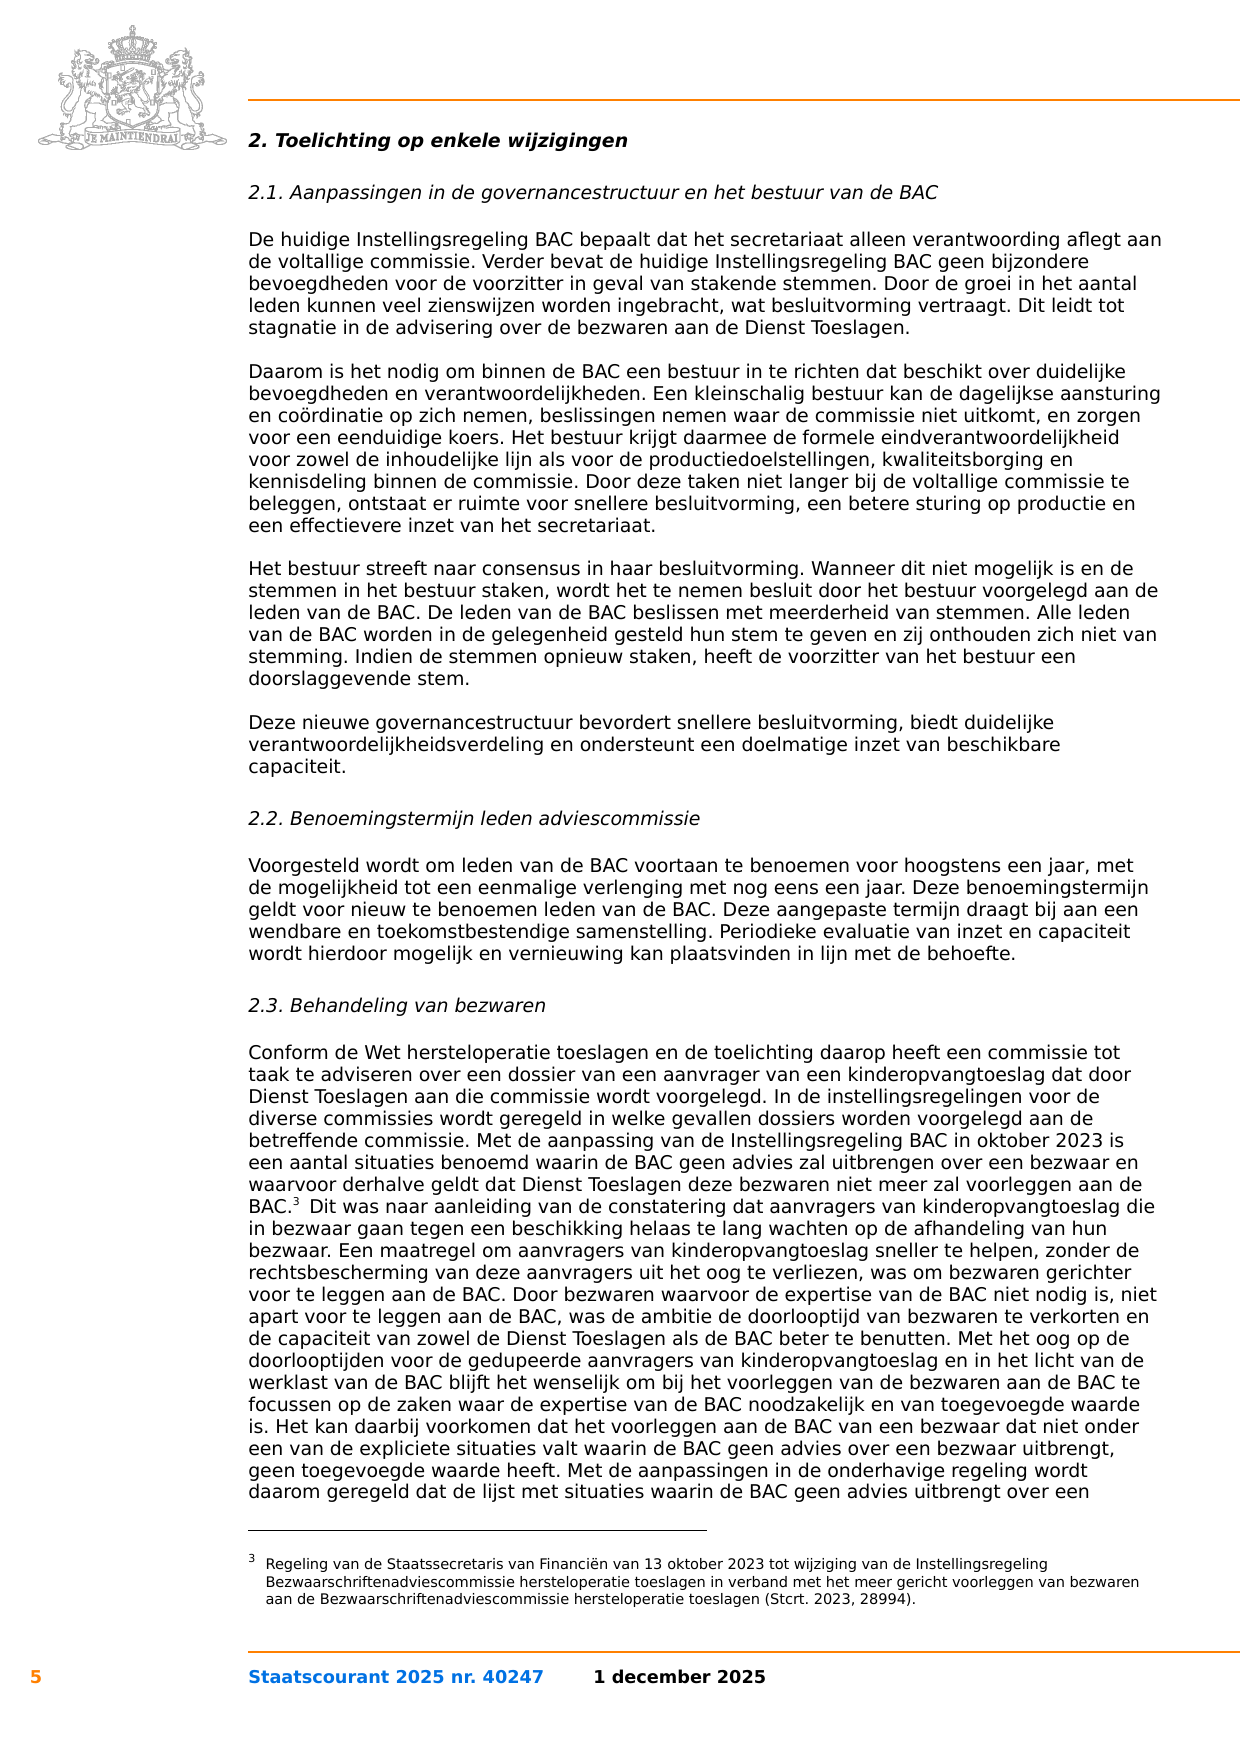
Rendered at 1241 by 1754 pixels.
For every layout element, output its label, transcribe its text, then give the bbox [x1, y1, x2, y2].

subtitle 2.3. Behandeling van bezwaren [248, 995, 1163, 1017]
subtitle 2.1. Aanpassingen in de governancestructuur en het bestuur van de BAC [248, 182, 1163, 204]
text Deze nieuwe governancestructuur bevordert snellere besluitvorming, biedt duidelijke verantwoordelijkheidsverdeling en ondersteunt een doelmatige inzet van beschikbare capaciteit. [248, 712, 1163, 778]
text Het bestuur streeft naar consensus in haar besluitvorming. Wanneer dit niet mogelijk is en de stemmen in het bestuur staken, wordt het te nemen besluit door het bestuur voorgelegd aan de leden van de BAC. De leden van de BAC beslissen met meerderheid van stemmen. Alle leden van de BAC worden in de gelegenheid gesteld hun stem te geven en zij onthouden zich niet van stemming. Indien de stemmen opnieuw staken, heeft de voorzitter van het bestuur een doorslaggevende stem. [248, 558, 1163, 690]
text Voorgesteld wordt om leden van de BAC voortaan te benoemen voor hoogstens een jaar, met de mogelijkheid tot een eenmalige verlenging met nog eens een jaar. Deze benoemingstermijn geldt voor nieuw te benoemen leden van de BAC. Deze aangepaste termijn draagt bij aan een wendbare en toekomstbestendige samenstelling. Periodieke evaluatie van inzet en capaciteit wordt hierdoor mogelijk en vernieuwing kan plaatsvinden in lijn met de behoefte. [248, 855, 1163, 965]
text Regeling van de Staatssecretaris van Financiën van 13 oktober 2023 tot wijziging van de Instellingsregeling Bezwaarschriftenadviescommissie hersteloperatie toeslagen in verband met het meer gericht voorleggen van bezwaren aan de Bezwaarschriftenadviescommissie hersteloperatie toeslagen (Stcrt. 2023, 28994). [248, 1552, 1163, 1608]
text Conform de Wet hersteloperatie toeslagen en de toelichting daarop heeft een commissie tot taak te adviseren over een dossier van een aanvrager van een kinderopvangtoeslag dat door Dienst Toeslagen aan die commissie wordt voorgelegd. In de instellingsregelingen voor de diverse commissies wordt geregeld in welke gevallen dossiers worden voorgelegd aan de betreffende commissie. Met de aanpassing van de Instellingsregeling BAC in oktober 2023 is een aantal situaties benoemd waarin de BAC geen advies zal uitbrengen over een bezwaar en waarvoor derhalve geldt dat Dienst Toeslagen deze bezwaren niet meer zal voorleggen aan de BAC. Dit was naar aanleiding van de constatering dat aanvragers van kinderopvangtoeslag die in bezwaar gaan tegen een beschikking helaas te lang wachten op de afhandeling van hun bezwaar. Een maatregel om aanvragers van kinderopvangtoeslag sneller te helpen, zonder de rechtsbescherming van deze aanvragers uit het oog te verliezen, was om bezwaren gerichter voor te leggen aan de BAC. Door bezwaren waarvoor de expertise van de BAC niet nodig is, niet apart voor te leggen aan de BAC, was de ambitie de doorlooptijd van bezwaren te verkorten en de capaciteit van zowel de Dienst Toeslagen als de BAC beter te benutten. Met het oog op de doorlooptijden voor de gedupeerde aanvragers van kinderopvangtoeslag en in het licht van de werklast van de BAC blijft het wenselijk om bij het voorleggen van de bezwaren aan de BAC te focussen op de zaken waar de expertise van de BAC noodzakelijk en van toegevoegde waarde is. Het kan daarbij voorkomen dat het voorleggen aan de BAC van een bezwaar dat niet onder een van de expliciete situaties valt waarin de BAC geen advies over een bezwaar uitbrengt, geen toegevoegde waarde heeft. Met de aanpassingen in de onderhavige regeling wordt daarom geregeld dat de lijst met situaties waarin de BAC geen advies uitbrengt over een [248, 1042, 1163, 1503]
subtitle 2. Toelichting op enkele wijzigingen [248, 130, 1163, 152]
text De huidige Instellingsregeling BAC bepaalt dat het secretariaat alleen verantwoording aflegt aan de voltallige commissie. Verder bevat de huidige Instellingsregeling BAC geen bijzondere bevoegdheden voor de voorzitter in geval van stakende stemmen. Door de groei in het aantal leden kunnen veel zienswijzen worden ingebracht, wat besluitvorming vertraagt. Dit leidt tot stagnatie in de advisering over de bezwaren aan de Dienst Toeslagen. [248, 229, 1163, 339]
subtitle 2.2. Benoemingstermijn leden adviescommissie [248, 808, 1163, 830]
text Daarom is het nodig om binnen de BAC een bestuur in te richten dat beschikt over duidelijke bevoegdheden en verantwoordelijkheden. Een kleinschalig bestuur kan de dagelijkse aansturing en coördinatie op zich nemen, beslissingen nemen waar de commissie niet uitkomt, en zorgen voor een eenduidige koers. Het bestuur krijgt daarmee de formele eindverantwoordelijkheid voor zowel de inhoudelijke lijn als voor de productiedoelstellingen, kwaliteitsborging en kennisdeling binnen de commissie. Door deze taken niet langer bij de voltallige commissie te beleggen, ontstaat er ruimte voor snellere besluitvorming, een betere sturing op productie en een effectievere inzet van het secretariaat. [248, 361, 1163, 536]
picture [38, 25, 227, 150]
